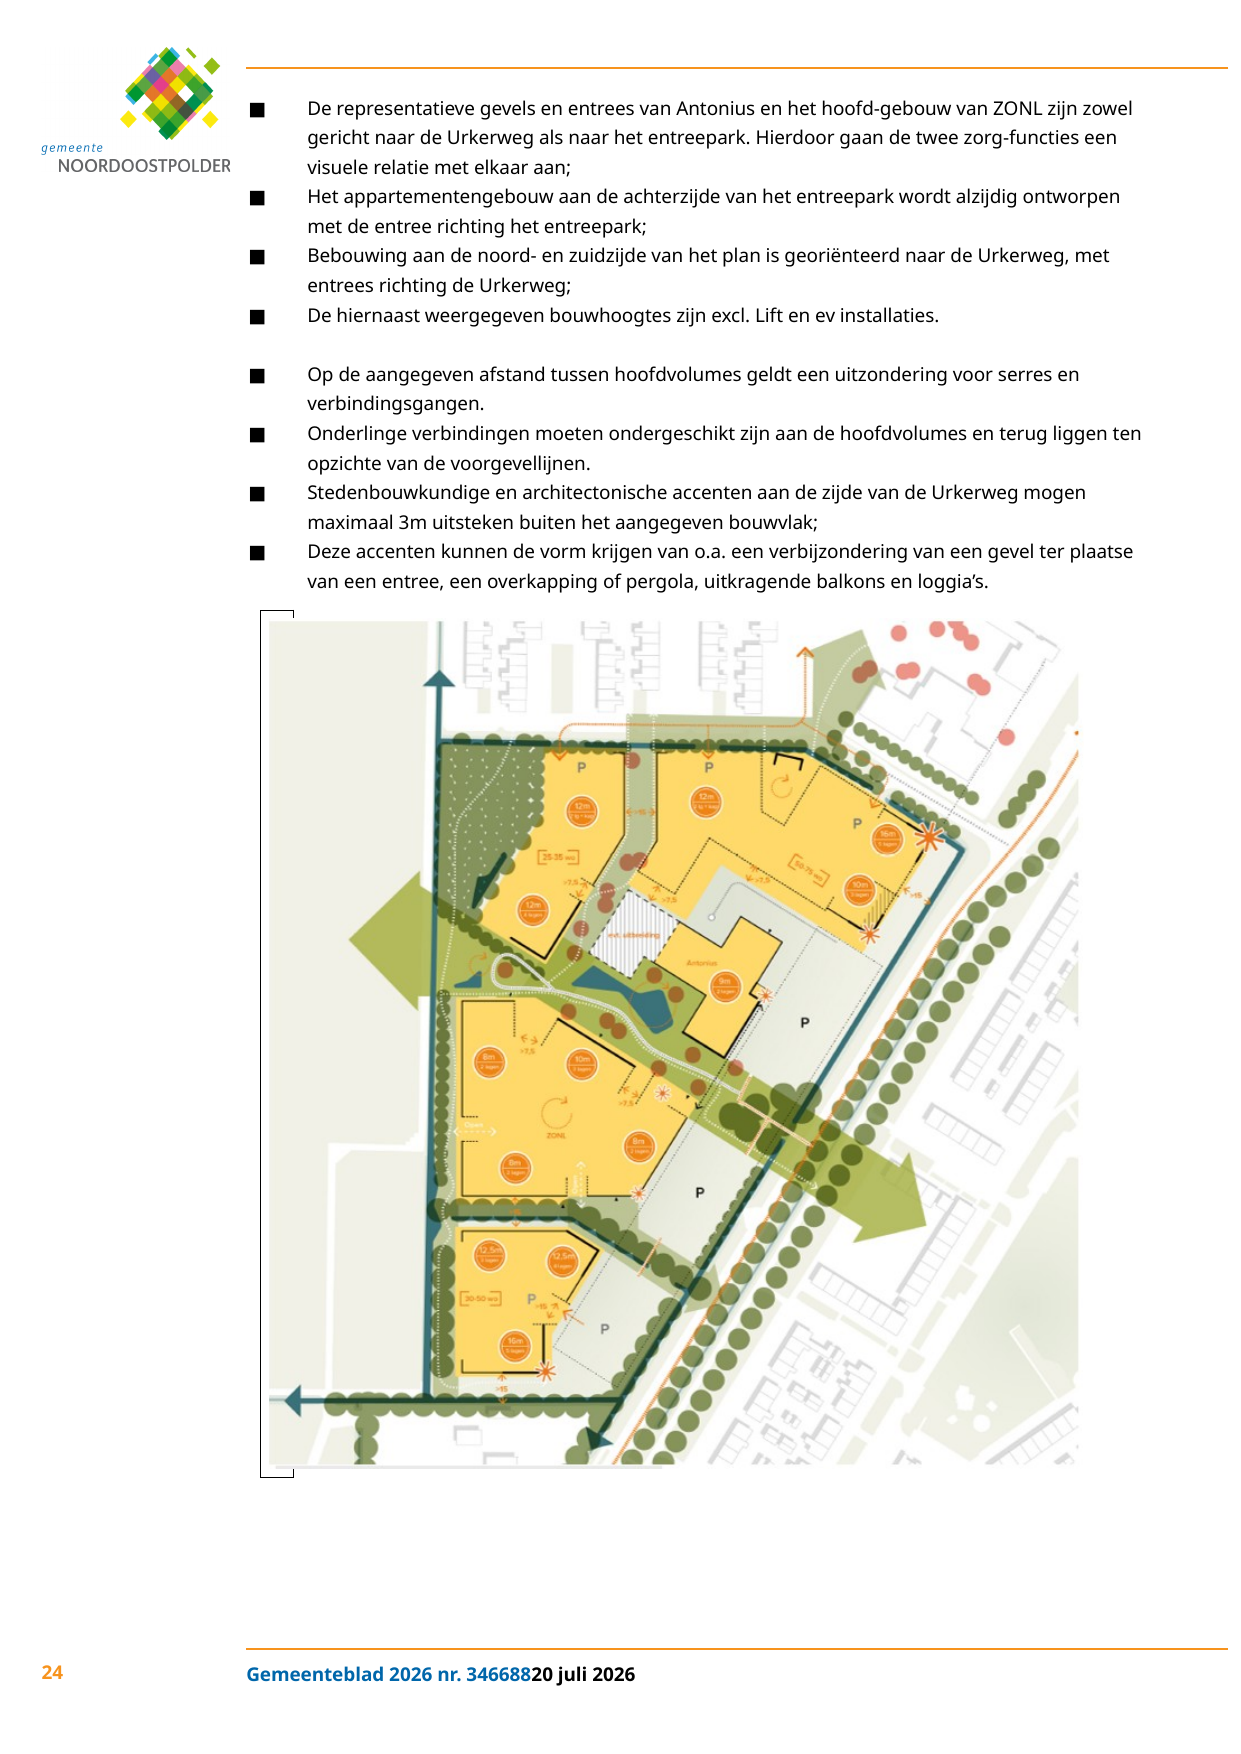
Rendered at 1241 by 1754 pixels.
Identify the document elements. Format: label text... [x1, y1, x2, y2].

picture [268, 618, 1084, 1469]
picture [41, 47, 231, 172]
list Het appartementengebouw aan de achterzijde van het entreepark wordt alzijdig ontworpen met de entree richting het entreepark; [248, 183, 1152, 239]
list Op de aangegeven afstand tussen hoofdvolumes geldt een uitzondering voor serres en verbindingsgangen. [248, 361, 1152, 416]
list Bebouwing aan de noord- en zuidzijde van het plan is georiënteerd naar de Urkerweg, met entrees richting de Urkerweg; [248, 243, 1152, 298]
list Onderlinge verbindingen moeten ondergeschikt zijn aan de hoofdvolumes en terug liggen ten opzichte van de voorgevellijnen. [248, 420, 1152, 476]
list Deze accenten kunnen de vorm krijgen van o.a. een verbijzondering van een gevel ter plaatse van een entree, een overkapping of pergola, uitkragende balkons en loggia’s. [248, 538, 1152, 594]
list De representatieve gevels en entrees van Antonius en het hoofd-gebouw van ZONL zijn zowel gericht naar de Urkerweg als naar het entreepark. Hierdoor gaan de twee zorg-functies een visuele relatie met elkaar aan; [248, 95, 1152, 180]
list Stedenbouwkundige en architectonische accenten aan de zijde van de Urkerweg mogen maximaal 3m uitsteken buiten het aangegeven bouwvlak; [248, 479, 1152, 535]
list De hiernaast weergegeven bouwhoogtes zijn excl. Lift en ev installaties. [248, 302, 1152, 328]
